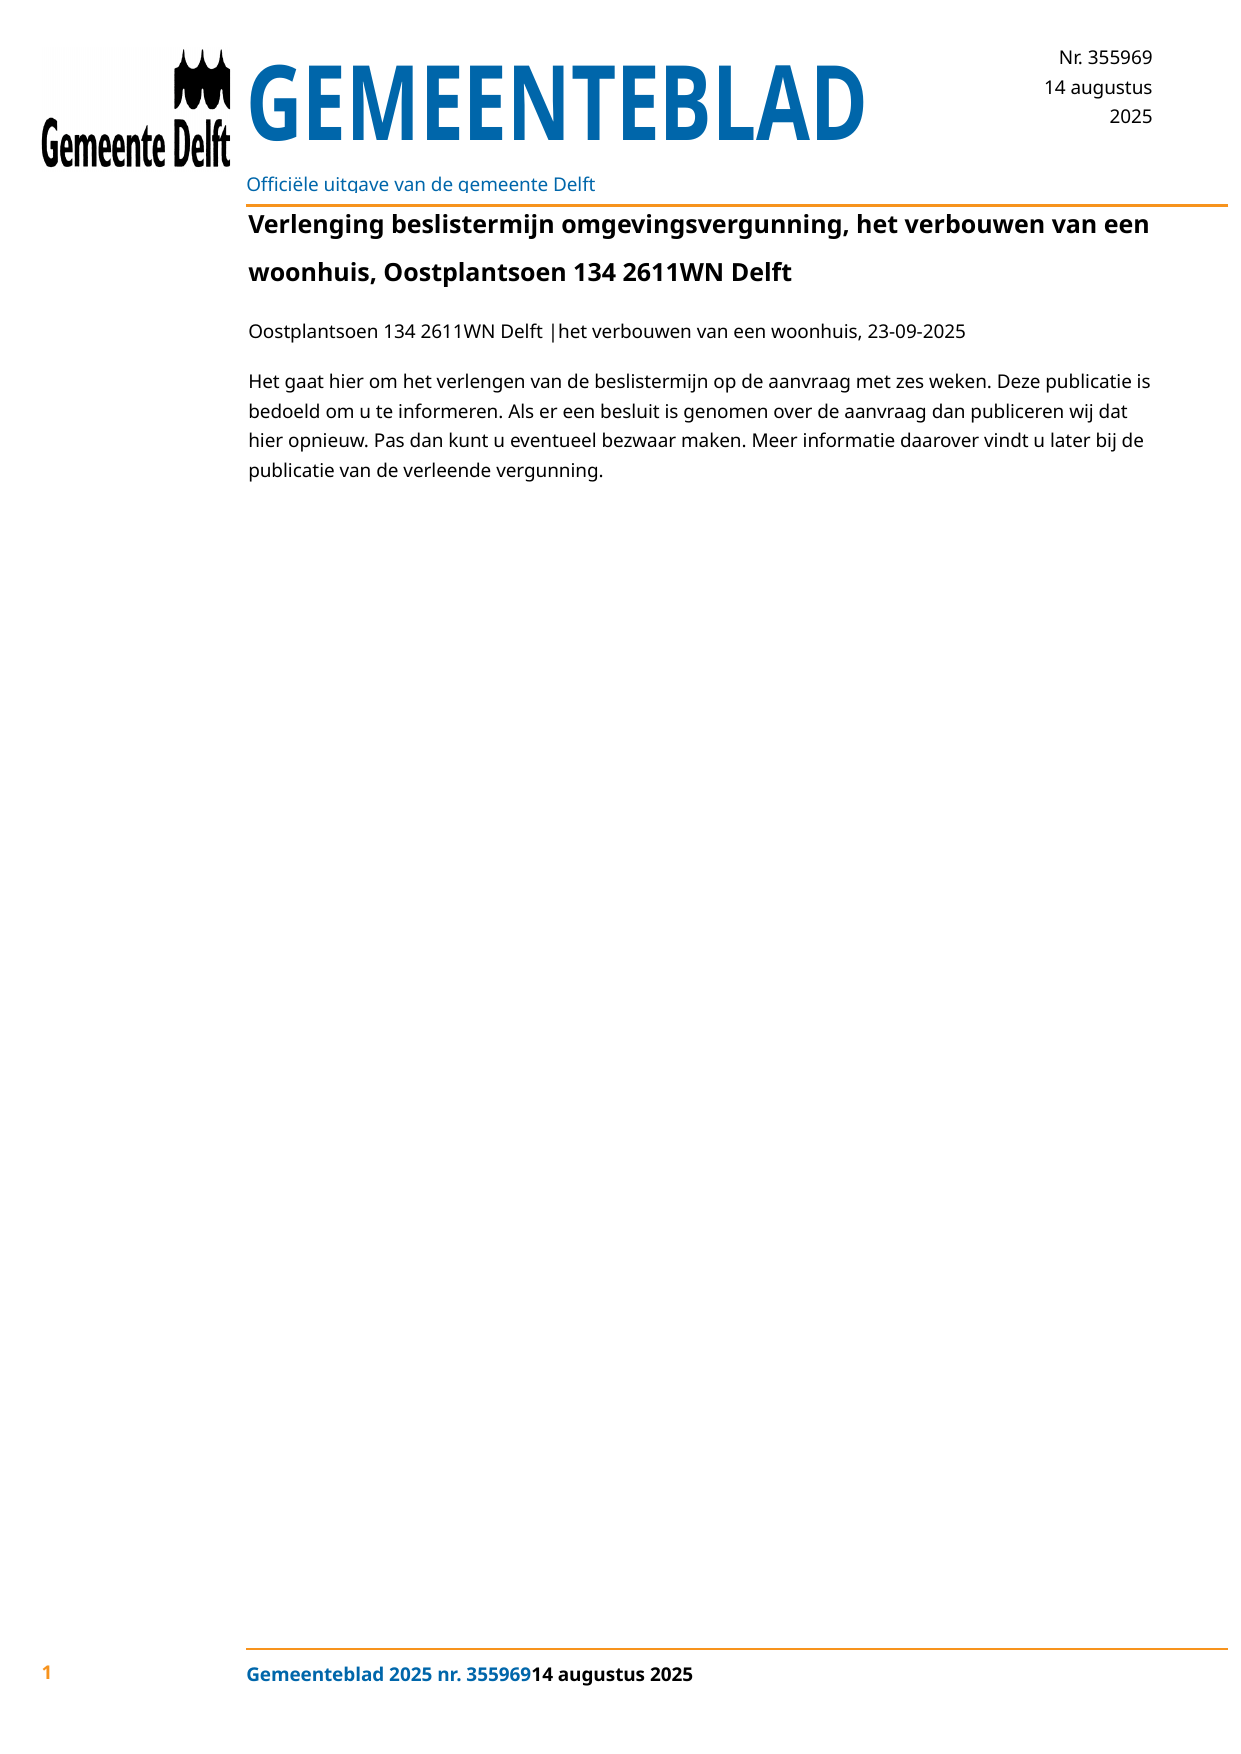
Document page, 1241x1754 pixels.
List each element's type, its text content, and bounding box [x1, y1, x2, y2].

picture [41, 47, 231, 172]
text Verlenging beslistermijn omgevingsvergunning, het verbouwen van een woonhuis, Oostplantsoen 134 2611WN Delft [248, 207, 1152, 288]
text Oostplantsoen 134 2611WN Delft |het verbouwen van een woonhuis, 23-09-2025 [248, 318, 1152, 344]
text Het gaat hier om het verlengen van de beslistermijn op de aanvraag met zes weken. Deze publicatie is bedoeld om u te informeren. Als er een besluit is genomen over de aanvraag dan publiceren wij dat hier opnieuw. Pas dan kunt u eventueel bezwaar maken. Meer informatie daarover vindt u later bij de publicatie van de verleende vergunning. [248, 368, 1152, 483]
